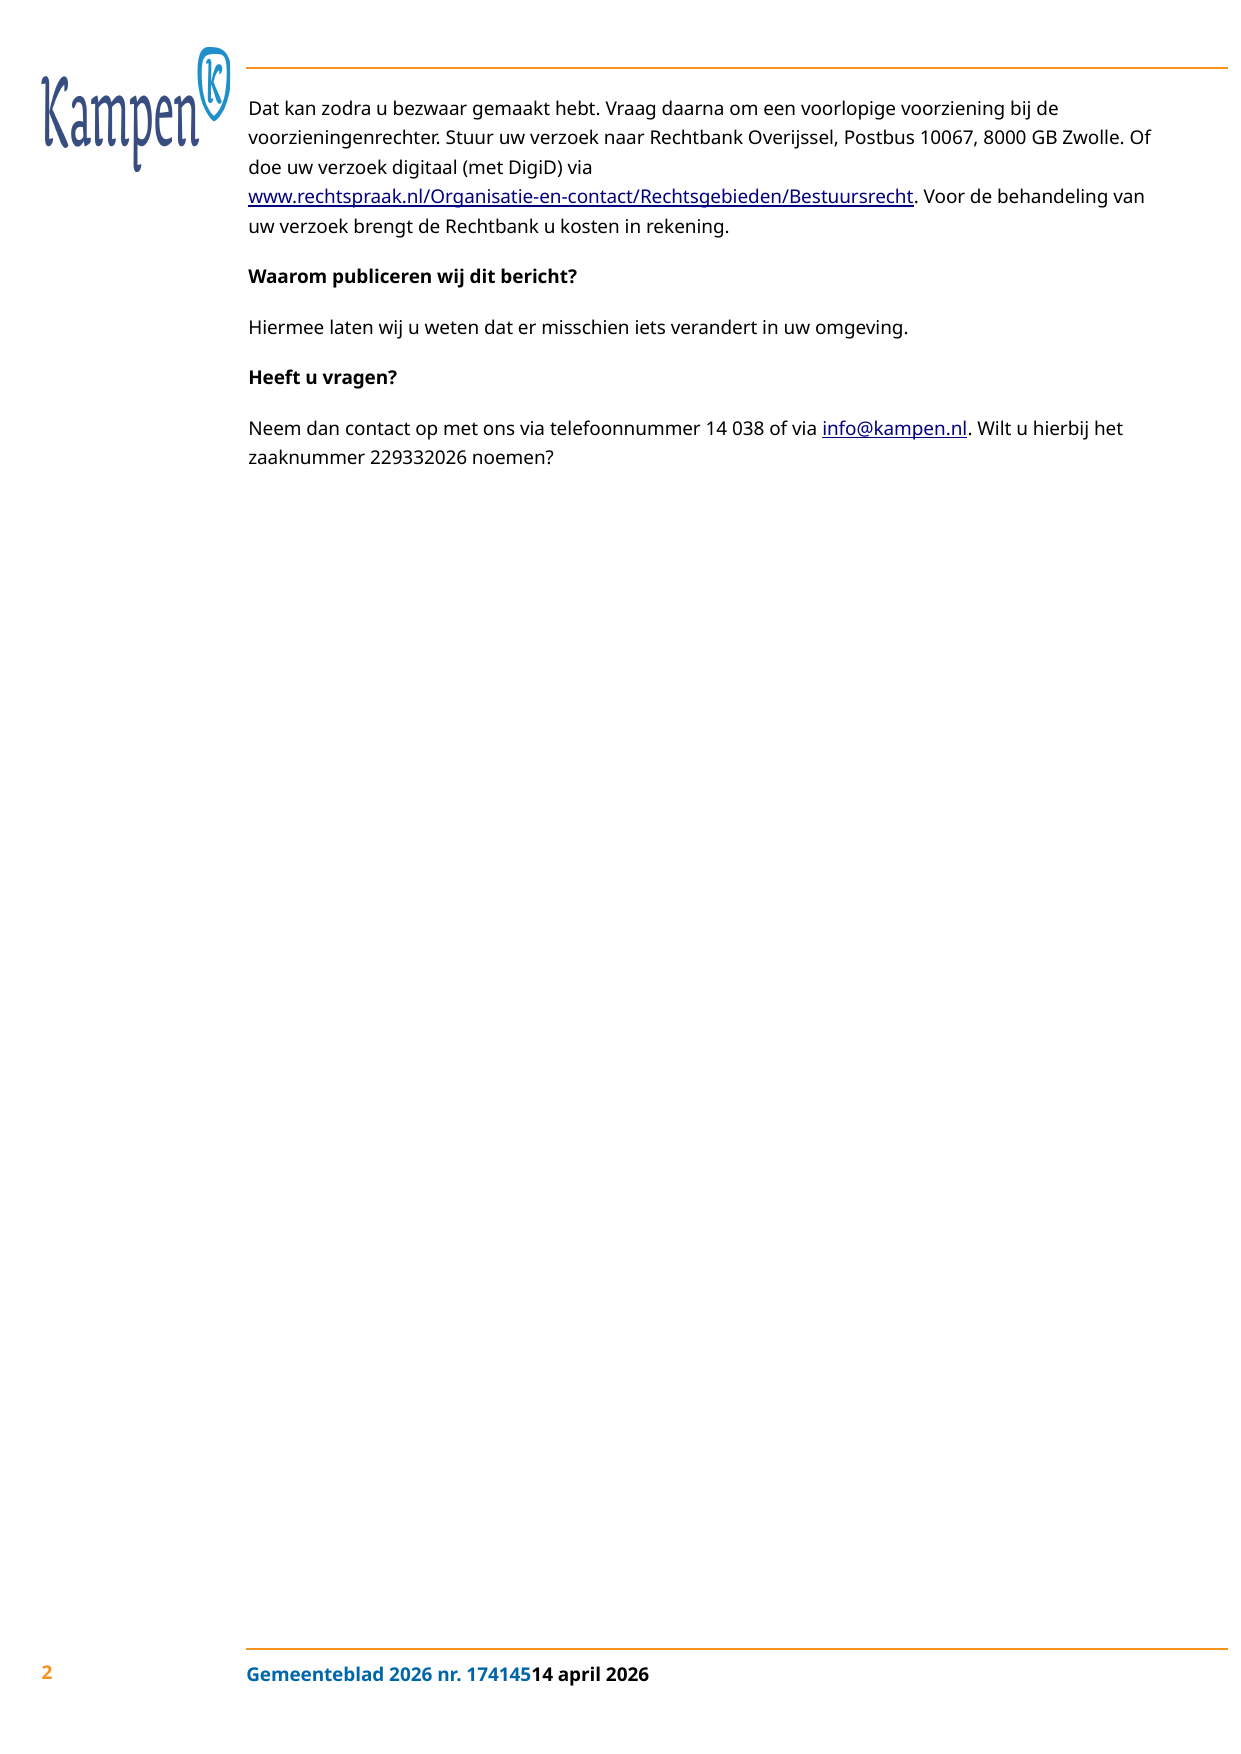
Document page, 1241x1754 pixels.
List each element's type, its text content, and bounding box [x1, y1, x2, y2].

text Heeft u vragen? [248, 364, 1152, 390]
text Waarom publiceren wij dit bericht? [248, 263, 1152, 289]
text Neem dan contact op met ons via telefoonnummer 14 038 of via info@kampen.nl. Wilt u hierbij het zaaknummer 229332026 noemen? [248, 415, 1152, 470]
text Hiermee laten wij u weten dat er misschien iets verandert in uw omgeving. [248, 314, 1152, 340]
text Dat kan zodra u bezwaar gemaakt hebt. Vraag daarna om een voorlopige voorziening bij de voorzieningenrechter. Stuur uw verzoek naar Rechtbank Overijssel, Postbus 10067, 8000 GB Zwolle. Of doe uw verzoek digitaal (met DigiD) via www.rechtspraak.nl/Organisatie-en-contact/Rechtsgebieden/Bestuursrecht. Voor de behandeling van uw verzoek brengt de Rechtbank u kosten in rekening. [248, 95, 1152, 239]
picture [41, 47, 231, 172]
